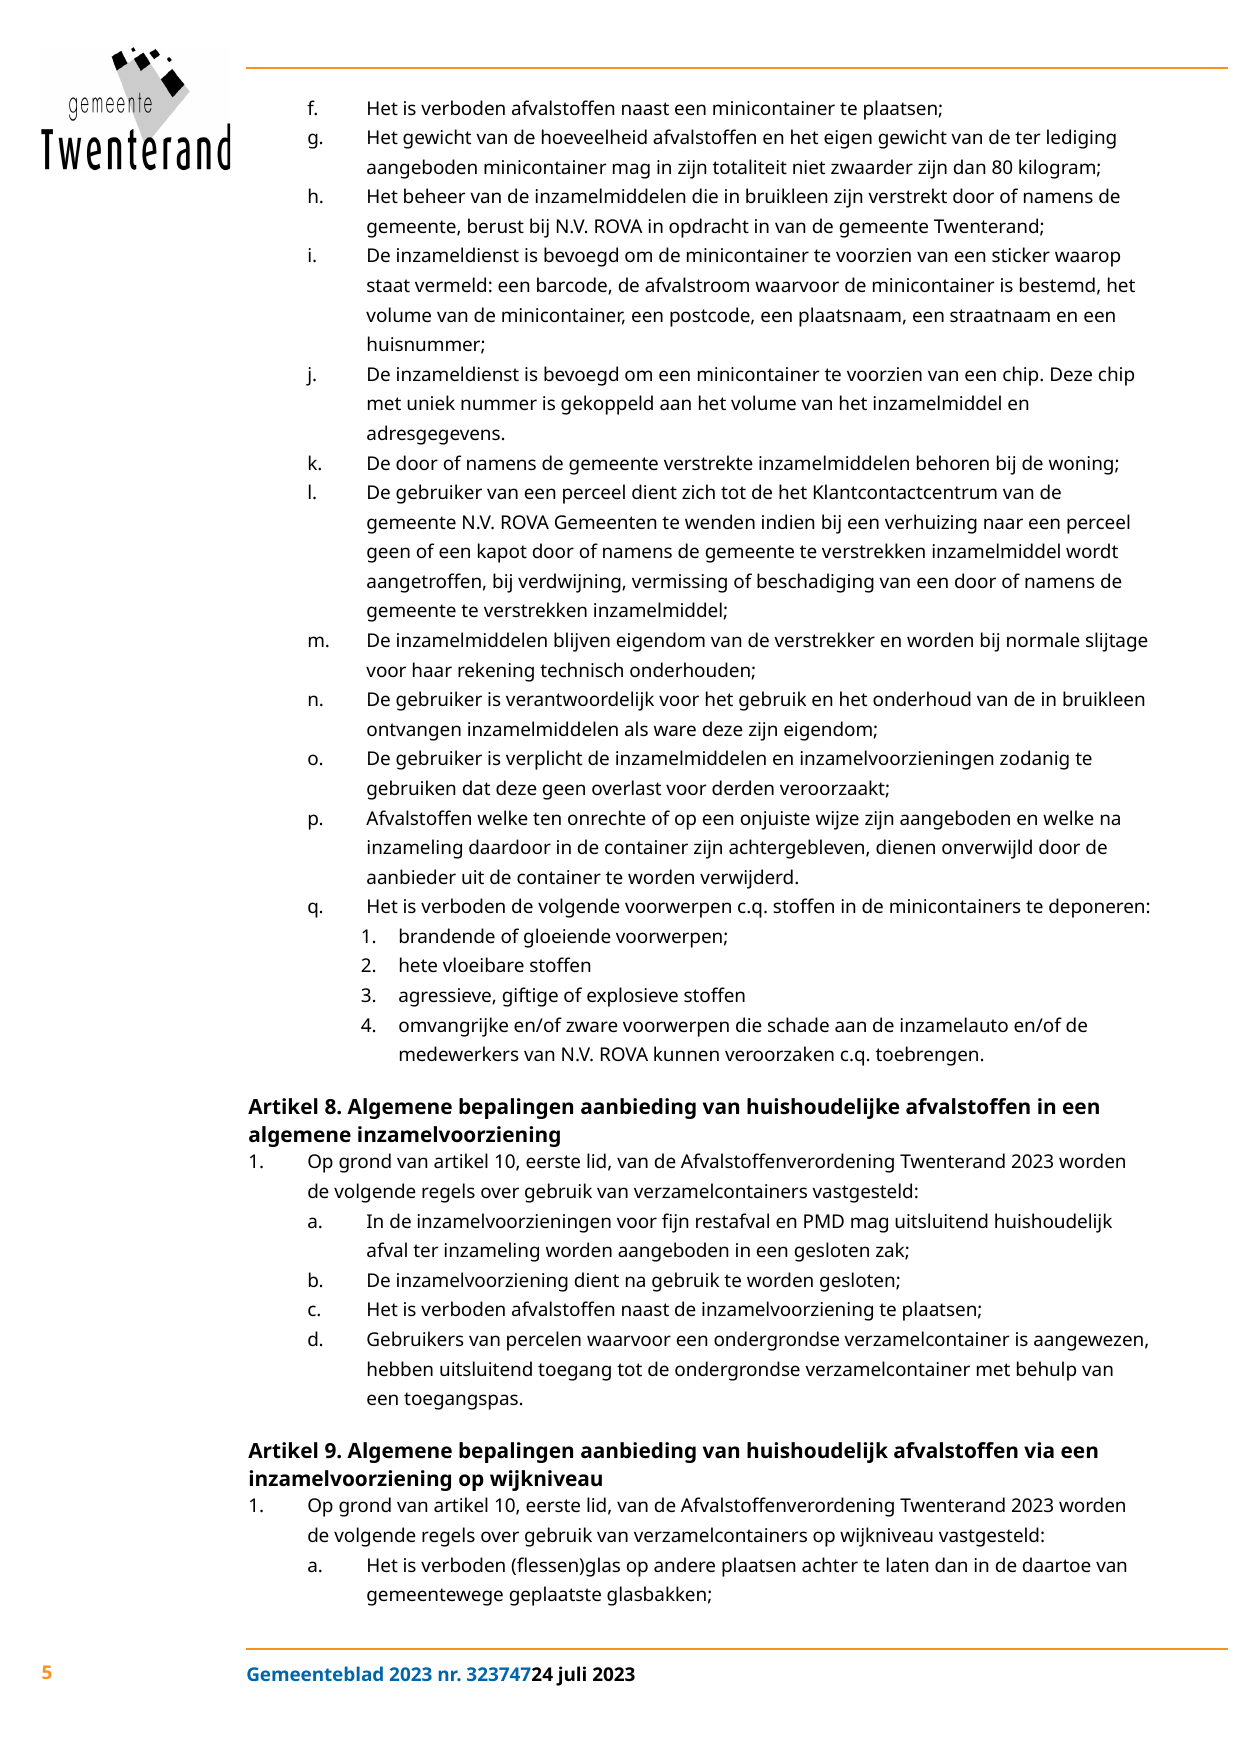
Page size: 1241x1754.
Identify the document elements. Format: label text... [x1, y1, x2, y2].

list De inzameldienst is bevoegd om een minicontainer te voorzien van een chip. Deze chip met uniek nummer is gekoppeld aan het volume van het inzamelmiddel en adresgegevens. [307, 361, 1152, 446]
list agressieve, giftige of explosieve stoffen [361, 982, 1152, 1008]
list Het is verboden afvalstoffen naast de inzamelvoorziening te plaatsen; [307, 1297, 1152, 1322]
list De gebruiker is verplicht de inzamelmiddelen en inzamelvoorzieningen zodanig te gebruiken dat deze geen overlast voor derden veroorzaakt; [307, 746, 1152, 801]
list hete vloeibare stoffen [361, 953, 1152, 978]
text Artikel 8. Algemene bepalingen aanbieding van huishoudelijke afvalstoffen in een algemene inzamelvoorziening [248, 1092, 1152, 1149]
list Afvalstoffen welke ten onrechte of op een onjuiste wijze zijn aangeboden en welke na inzameling daardoor in de container zijn achtergebleven, dienen onverwijld door de aanbieder uit de container te worden verwijderd. [307, 805, 1152, 890]
list De inzamelmiddelen blijven eigendom van de verstrekker en worden bij normale slijtage voor haar rekening technisch onderhouden; [307, 627, 1152, 683]
list De gebruiker is verantwoordelijk voor het gebruik en het onderhoud van de in bruikleen ontvangen inzamelmiddelen als ware deze zijn eigendom; [307, 686, 1152, 742]
list Gebruikers van percelen waarvoor een ondergrondse verzamelcontainer is aangewezen, hebben uitsluitend toegang tot de ondergrondse verzamelcontainer met behulp van een toegangspas. [307, 1326, 1152, 1411]
text Artikel 9. Algemene bepalingen aanbieding van huishoudelijk afvalstoffen via een inzamelvoorziening op wijkniveau [248, 1436, 1152, 1493]
list De inzameldienst is bevoegd om de minicontainer te voorzien van een sticker waarop staat vermeld: een barcode, de afvalstroom waarvoor de minicontainer is bestemd, het volume van de minicontainer, een postcode, een plaatsnaam, een straatnaam en een huisnummer; [307, 243, 1152, 357]
list brandende of gloeiende voorwerpen; [361, 923, 1152, 949]
list Het is verboden de volgende voorwerpen c.q. stoffen in de minicontainers te deponeren: [307, 893, 1152, 919]
list De inzamelvoorziening dient na gebruik te worden gesloten; [307, 1267, 1152, 1293]
list De gebruiker van een perceel dient zich tot de het Klantcontactcentrum van de gemeente N.V. ROVA Gemeenten te wenden indien bij een verhuizing naar een perceel geen of een kapot door of namens de gemeente te verstrekken inzamelmiddel wordt aangetroffen, bij verdwijning, vermissing of beschadiging van een door of namens de gemeente te verstrekken inzamelmiddel; [307, 479, 1152, 623]
list De door of namens de gemeente verstrekte inzamelmiddelen behoren bij de woning; [307, 450, 1152, 476]
list Het beheer van de inzamelmiddelen die in bruikleen zijn verstrekt door of namens de gemeente, berust bij N.V. ROVA in opdracht in van de gemeente Twenterand; [307, 183, 1152, 239]
list Het gewicht van de hoeveelheid afvalstoffen en het eigen gewicht van de ter lediging aangeboden minicontainer mag in zijn totaliteit niet zwaarder zijn dan 80 kilogram; [307, 124, 1152, 180]
list omvangrijke en/of zware voorwerpen die schade aan de inzamelauto en/of de medewerkers van N.V. ROVA kunnen veroorzaken c.q. toebrengen. [361, 1012, 1152, 1067]
list Het is verboden (flessen)glas op andere plaatsen achter te laten dan in de daartoe van gemeentewege geplaatste glasbakken; [307, 1552, 1152, 1607]
list Op grond van artikel 10, eerste lid, van de Afvalstoffenverordening Twenterand 2023 worden de volgende regels over gebruik van verzamelcontainers op wijkniveau vastgesteld: [248, 1493, 1152, 1548]
list Op grond van artikel 10, eerste lid, van de Afvalstoffenverordening Twenterand 2023 worden de volgende regels over gebruik van verzamelcontainers vastgesteld: [248, 1149, 1152, 1204]
list In de inzamelvoorzieningen voor fijn restafval en PMD mag uitsluitend huishoudelijk afval ter inzameling worden aangeboden in een gesloten zak; [307, 1208, 1152, 1263]
list Het is verboden afvalstoffen naast een minicontainer te plaatsen; [307, 95, 1152, 121]
picture [41, 47, 231, 172]
